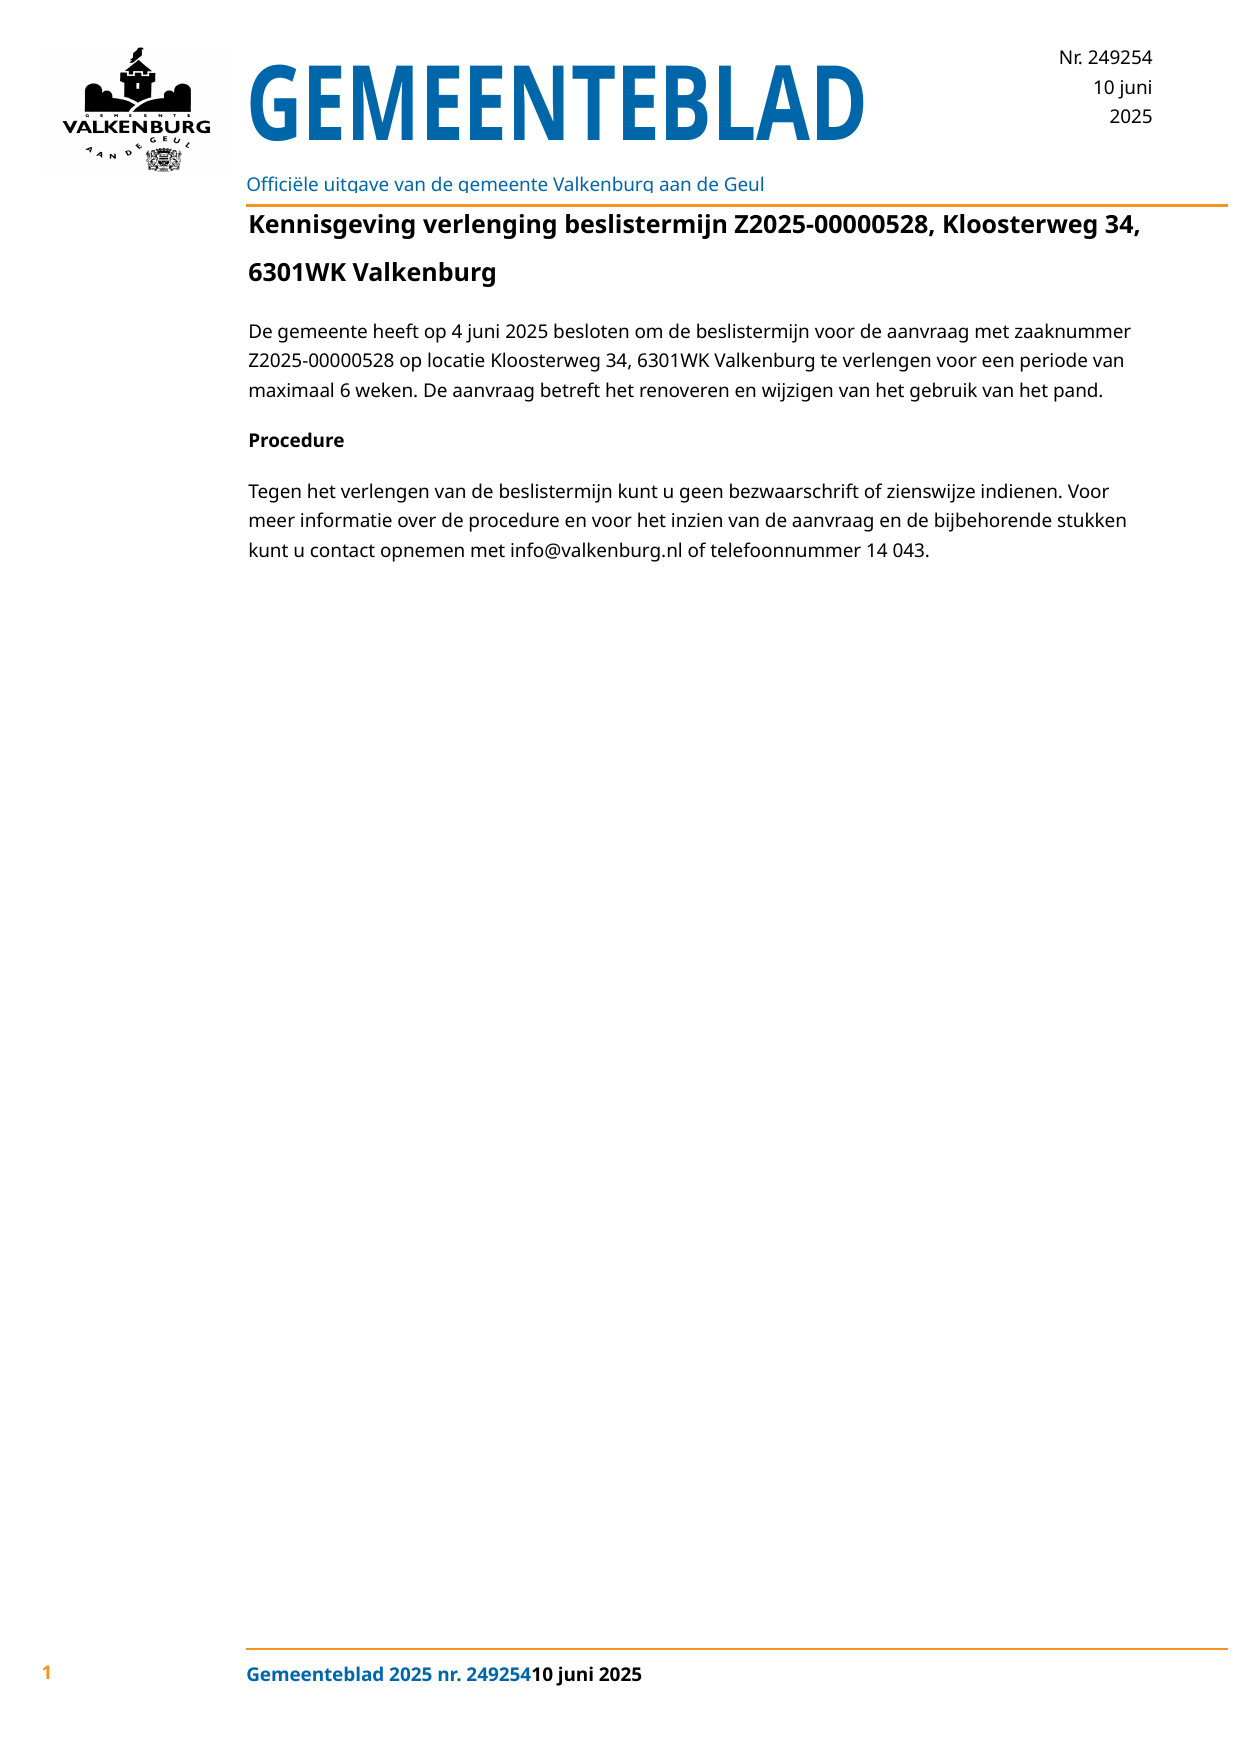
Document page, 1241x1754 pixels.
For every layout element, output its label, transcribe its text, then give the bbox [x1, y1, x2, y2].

text Kennisgeving verlenging beslistermijn Z2025-00000528, Kloosterweg 34, 6301WK Valkenburg [248, 207, 1152, 288]
text Tegen het verlengen van de beslistermijn kunt u geen bezwaarschrift of zienswijze indienen. Voor meer informatie over de procedure en voor het inzien van de aanvraag en de bijbehorende stukken kunt u contact opnemen met info@valkenburg.nl of telefoonnummer 14 043. [248, 478, 1152, 563]
text Procedure [248, 427, 1152, 453]
picture [41, 47, 231, 172]
text De gemeente heeft op 4 juni 2025 besloten om de beslistermijn voor de aanvraag met zaaknummer Z2025-00000528 op locatie Kloosterweg 34, 6301WK Valkenburg te verlengen voor een periode van maximaal 6 weken. De aanvraag betreft het renoveren en wijzigen van het gebruik van het pand. [248, 318, 1152, 403]
